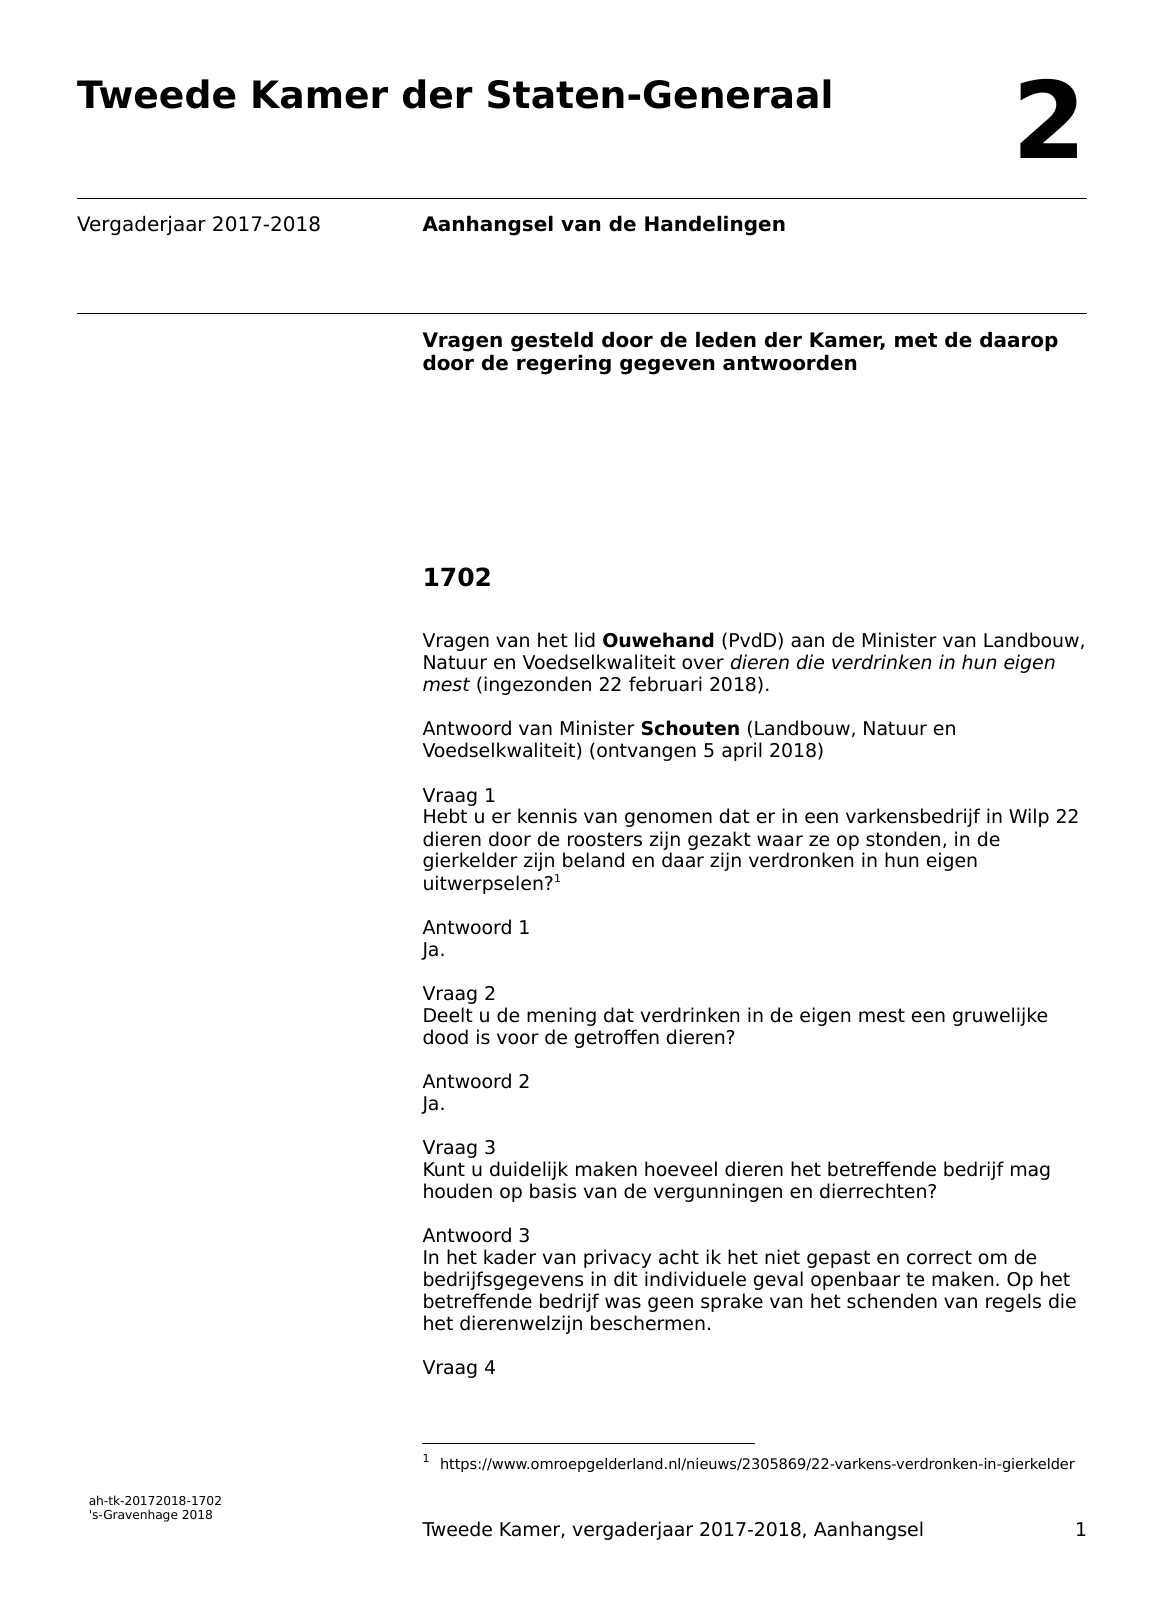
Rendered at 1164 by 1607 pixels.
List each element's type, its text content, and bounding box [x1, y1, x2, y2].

table_header Tweede Kamer der Staten-Generaal [77, 59, 886, 198]
table_header 2 [886, 59, 1087, 198]
text Antwoord van Minister Schouten (Landbouw, Natuur en Voedselkwaliteit) (ontvangen 5 april 2018) [422, 718, 1087, 762]
text Vraag 1 [422, 784, 1087, 806]
text Antwoord 1 [422, 917, 1087, 938]
table_cell Aanhangsel van de Handelingen [422, 199, 1087, 313]
text Vraag 3 [422, 1137, 1087, 1159]
text Vragen van het lid Ouwehand (PvdD) aan de Minister van Landbouw, Natuur en Voedselkwaliteit over dieren die verdrinken in hun eigen mest (ingezonden 22 februari 2018). [422, 630, 1087, 696]
text Vraag 2 [422, 983, 1087, 1005]
table_cell Vergaderjaar 2017-2018 [77, 199, 422, 313]
text https://www.omroepgelderland.nl/nieuws/2305869/22-varkens-verdronken-in-gierkelder [422, 1452, 1087, 1474]
text ah-tk-20172018-1702 [88, 1494, 323, 1508]
text In het kader van privacy acht ik het niet gepast en correct om de bedrijfsgegevens in dit individuele geval openbaar te maken. Op het betreffende bedrijf was geen sprake van het schenden van regels die het dierenwelzijn beschermen. [422, 1247, 1087, 1335]
table_cell Vragen gesteld door de leden der Kamer, met de daarop door de regering gegeven antwoorden [422, 314, 1087, 375]
text Kunt u duidelijk maken hoeveel dieren het betreffende bedrijf mag houden op basis van de vergunningen en dierrechten? [422, 1159, 1087, 1203]
text 's-Gravenhage 2018 [88, 1508, 323, 1522]
text Antwoord 2 [422, 1071, 1087, 1093]
text Hebt u er kennis van genomen dat er in een varkensbedrijf in Wilp 22 dieren door de roosters zijn gezakt waar ze op stonden, in de gierkelder zijn beland en daar zijn verdronken in hun eigen uitwerpselen? [422, 806, 1087, 894]
text Vraag 4 [422, 1357, 1087, 1379]
text Antwoord 3 [422, 1225, 1087, 1247]
text 1702 [422, 563, 1087, 592]
text Deelt u de mening dat verdrinken in de eigen mest een gruwelijke dood is voor de getroffen dieren? [422, 1005, 1087, 1049]
text Ja. [422, 1093, 1087, 1115]
text Ja. [422, 938, 1087, 961]
table_cell [77, 314, 422, 375]
